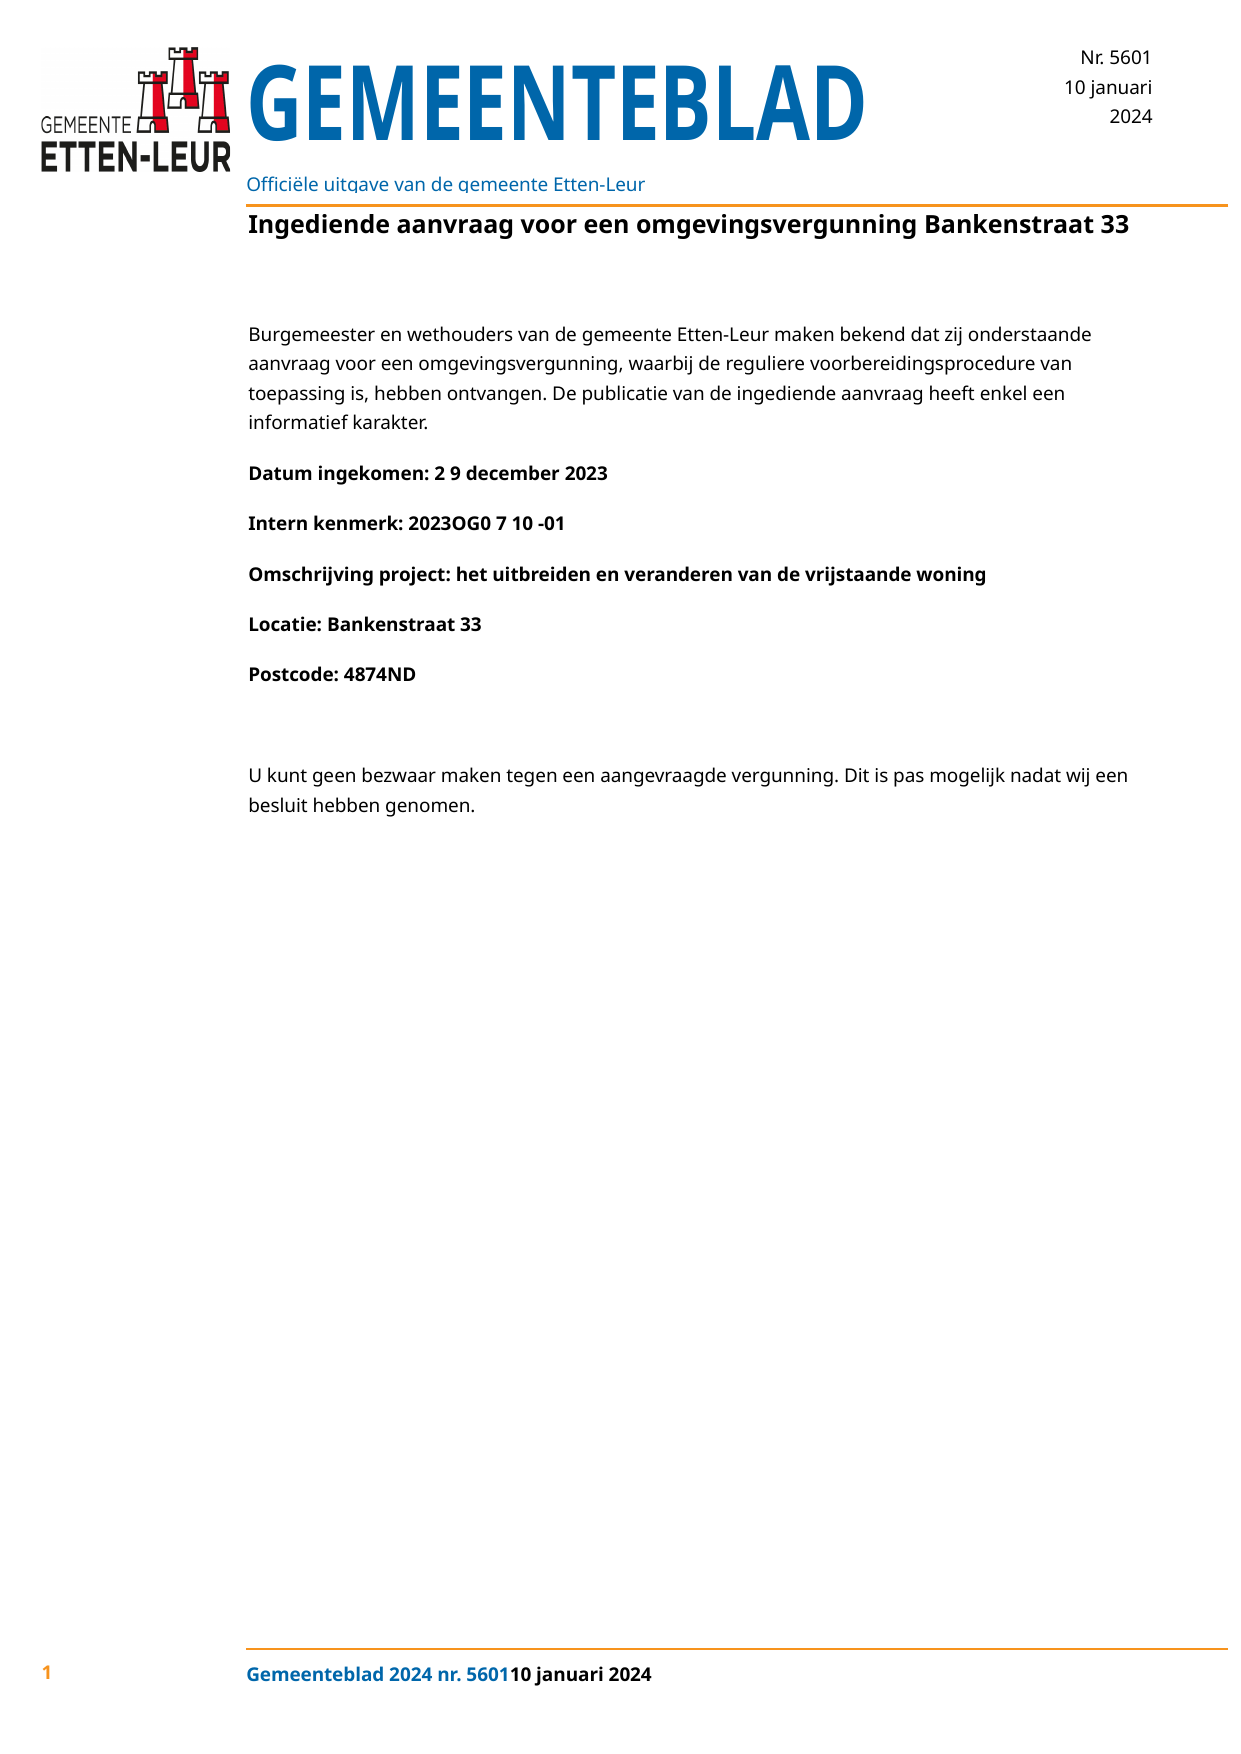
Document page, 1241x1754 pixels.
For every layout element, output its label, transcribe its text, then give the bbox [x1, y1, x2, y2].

text Ingediende aanvraag voor een omgevingsvergunning Bankenstraat 33 [248, 207, 1152, 241]
text Datum ingekomen: 2 9 december 2023 [248, 460, 1152, 486]
text Intern kenmerk: 2023OG0 7 10 -01 [248, 510, 1152, 536]
text Omschrijving project: het uitbreiden en veranderen van de vrijstaande woning [248, 561, 1152, 586]
picture [41, 47, 231, 172]
text Burgemeester en wethouders van de gemeente Etten-Leur maken bekend dat zij onderstaande aanvraag voor een omgevingsvergunning, waarbij de reguliere voorbereidingsprocedure van toepassing is, hebben ontvangen. De publicatie van de ingediende aanvraag heeft enkel een informatief karakter. [248, 321, 1152, 435]
text Postcode: 4874ND [248, 662, 1152, 687]
text U kunt geen bezwaar maken tegen een aangevraagde vergunning. Dit is pas mogelijk nadat wij een besluit hebben genomen. [248, 762, 1152, 818]
text Locatie: Bankenstraat 33 [248, 611, 1152, 637]
